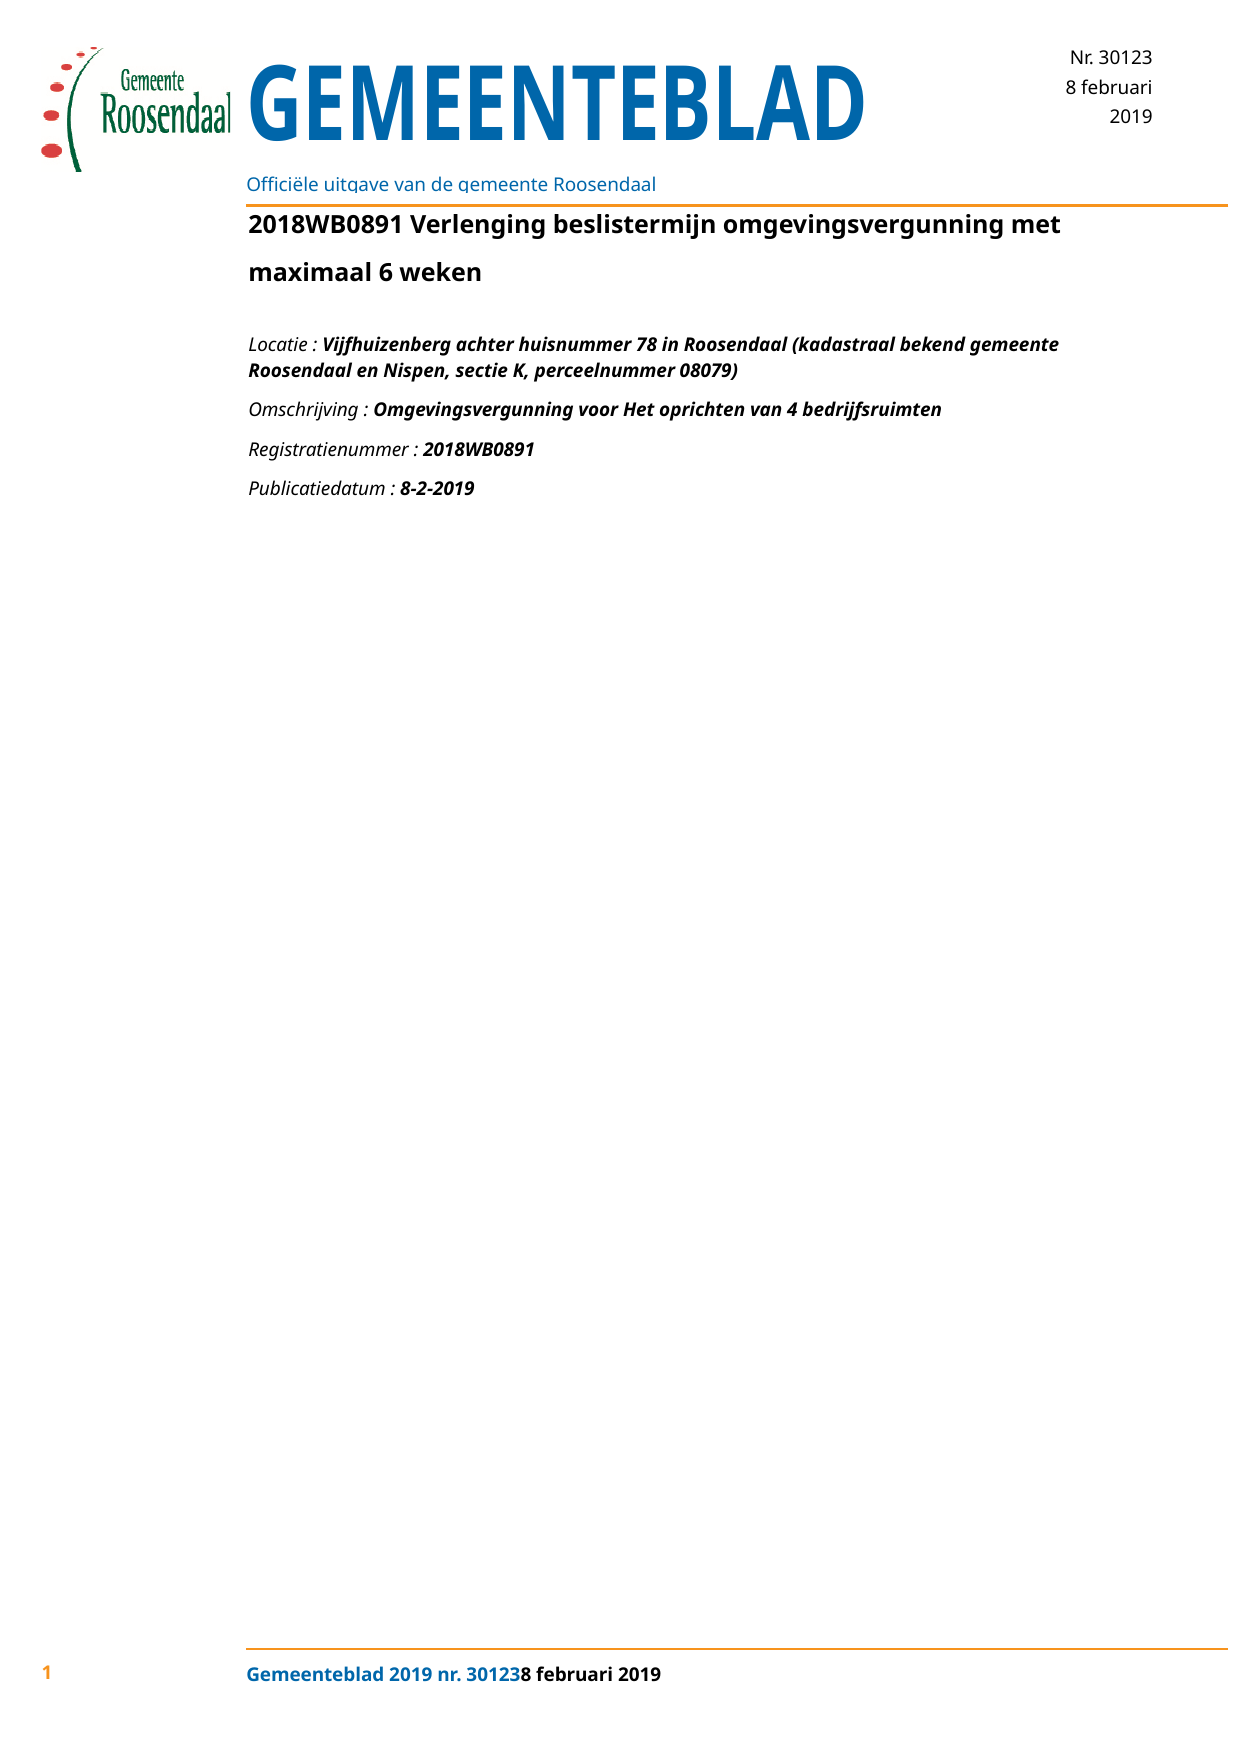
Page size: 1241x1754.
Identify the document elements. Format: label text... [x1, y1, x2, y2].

text 2018WB0891 Verlenging beslistermijn omgevingsvergunning met maximaal 6 weken [248, 207, 1152, 288]
text Registratienummer : 2018WB0891 [248, 436, 1152, 461]
text Locatie : Vijfhuizenberg achter huisnummer 78 in Roosendaal (kadastraal bekend gemeente Roosendaal en Nispen, sectie K, perceelnummer 08079) [248, 331, 1152, 383]
picture [41, 47, 231, 172]
text Omschrijving : Omgevingsvergunning voor Het oprichten van 4 bedrijfsruimten [248, 396, 1152, 422]
text Publicatiedatum : 8-2-2019 [248, 475, 1152, 501]
